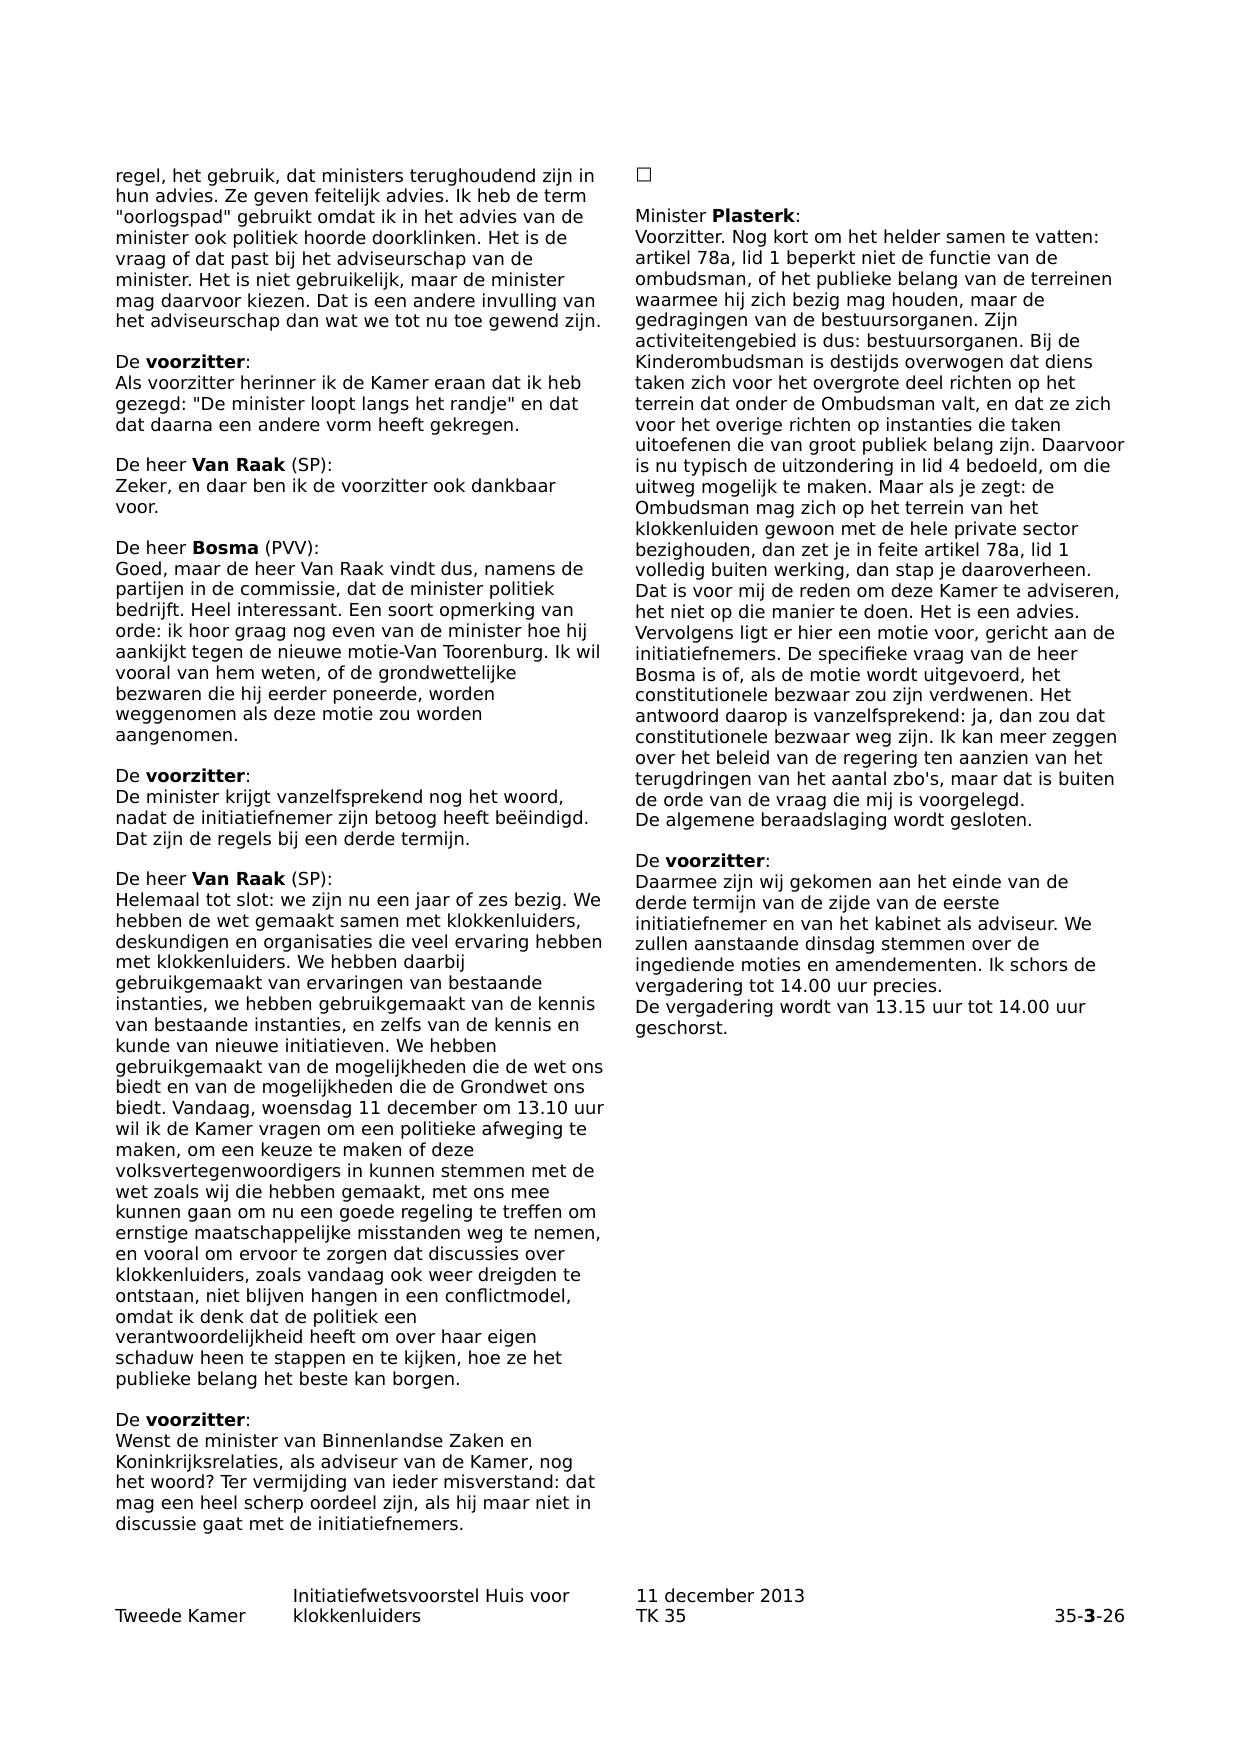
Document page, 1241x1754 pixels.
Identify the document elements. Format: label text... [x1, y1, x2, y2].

text De heer Van Raak (SP): [115, 869, 605, 890]
text De vergadering wordt van 13.15 uur tot 14.00 uur geschorst. [635, 997, 1125, 1038]
text De voorzitter: [115, 1410, 605, 1431]
text De algemene beraadslaging wordt gesloten. [635, 810, 1125, 831]
text Helemaal tot slot: we zijn nu een jaar of zes bezig. We hebben de wet gemaakt samen met klokkenluiders, deskundigen en organisaties die veel ervaring hebben met klokkenluiders. We hebben daarbij gebruikgemaakt van ervaringen van bestaande instanties, we hebben gebruikgemaakt van de kennis van bestaande instanties, en zelfs van de kennis en kunde van nieuwe initiatieven. We hebben gebruikgemaakt van de mogelijkheden die de wet ons biedt en van de mogelijkheden die de Grondwet ons biedt. Vandaag, woensdag 11 december om 13.10 uur wil ik de Kamer vragen om een politieke afweging te maken, om een keuze te maken of deze volksvertegenwoordigers in kunnen stemmen met de wet zoals wij die hebben gemaakt, met ons mee kunnen gaan om nu een goede regeling te treffen om ernstige maatschappelijke misstanden weg te nemen, en vooral om ervoor te zorgen dat discussies over klokkenluiders, zoals vandaag ook weer dreigden te ontstaan, niet blijven hangen in een conflictmodel, omdat ik denk dat de politiek een verantwoordelijkheid heeft om over haar eigen schaduw heen te stappen en te kijken, hoe ze het publieke belang het beste kan borgen. [115, 890, 605, 1390]
text De heer Bosma (PVV): [115, 538, 605, 558]
text Daarmee zijn wij gekomen aan het einde van de derde termijn van de zijde van de eerste initiatiefnemer en van het kabinet als adviseur. We zullen aanstaande dinsdag stemmen over de ingediende moties en amendementen. Ik schors de vergadering tot 14.00 uur precies. [635, 872, 1125, 997]
text Voorzitter. Nog kort om het helder samen te vatten: artikel 78a, lid 1 beperkt niet de functie van de ombudsman, of het publieke belang van de terreinen waarmee hij zich bezig mag houden, maar de gedragingen van de bestuursorganen. Zijn activiteitengebied is dus: bestuursorganen. Bij de Kinderombudsman is destijds overwogen dat diens taken zich voor het overgrote deel richten op het terrein dat onder de Ombudsman valt, en dat ze zich voor het overige richten op instanties die taken uitoefenen die van groot publiek belang zijn. Daarvoor is nu typisch de uitzondering in lid 4 bedoeld, om die uitweg mogelijk te maken. Maar als je zegt: de Ombudsman mag zich op het terrein van het klokkenluiden gewoon met de hele private sector bezighouden, dan zet je in feite artikel 78a, lid 1 volledig buiten werking, dan stap je daaroverheen. Dat is voor mij de reden om deze Kamer te adviseren, het niet op die manier te doen. Het is een advies. [635, 227, 1125, 623]
text Zeker, en daar ben ik de voorzitter ook dankbaar voor. [115, 476, 605, 518]
text Minister Plasterk: [635, 206, 1125, 227]
text Wenst de minister van Binnenlandse Zaken en Koninkrijksrelaties, als adviseur van de Kamer, nog het woord? Ter vermijding van ieder misverstand: dat mag een heel scherp oordeel zijn, als hij maar niet in discussie gaat met de initiatiefnemers. [115, 1431, 605, 1535]
text De minister krijgt vanzelfsprekend nog het woord, nadat de initiatiefnemer zijn betoog heeft beëindigd. Dat zijn de regels bij een derde termijn. [115, 787, 605, 849]
text Vervolgens ligt er hier een motie voor, gericht aan de initiatiefnemers. De specifieke vraag van de heer Bosma is of, als de motie wordt uitgevoerd, het constitutionele bezwaar zou zijn verdwenen. Het antwoord daarop is vanzelfsprekend: ja, dan zou dat constitutionele bezwaar weg zijn. Ik kan meer zeggen over het beleid van de regering ten aanzien van het terugdringen van het aantal zbo's, maar dat is buiten de orde van de vraag die mij is voorgelegd. [635, 623, 1125, 810]
text regel, het gebruik, dat ministers terughoudend zijn in hun advies. Ze geven feitelijk advies. Ik heb de term "oorlogspad" gebruikt omdat ik in het advies van de minister ook politiek hoorde doorklinken. Het is de vraag of dat past bij het adviseurschap van de minister. Het is niet gebruikelijk, maar de minister mag daarvoor kiezen. Dat is een andere invulling van het adviseurschap dan wat we tot nu toe gewend zijn. [115, 165, 605, 332]
text De voorzitter: [635, 851, 1125, 872]
text ⬜ [635, 165, 1125, 186]
text De heer Van Raak (SP): [115, 455, 605, 476]
text Goed, maar de heer Van Raak vindt dus, namens de partijen in de commissie, dat de minister politiek bedrijft. Heel interessant. Een soort opmerking van orde: ik hoor graag nog even van de minister hoe hij aankijkt tegen de nieuwe motie-Van Toorenburg. Ik wil vooral van hem weten, of de grondwettelijke bezwaren die hij eerder poneerde, worden weggenomen als deze motie zou worden aangenomen. [115, 558, 605, 746]
text De voorzitter: [115, 766, 605, 787]
text Als voorzitter herinner ik de Kamer eraan dat ik heb gezegd: "De minister loopt langs het randje" en dat dat daarna een andere vorm heeft gekregen. [115, 373, 605, 435]
text De voorzitter: [115, 352, 605, 373]
